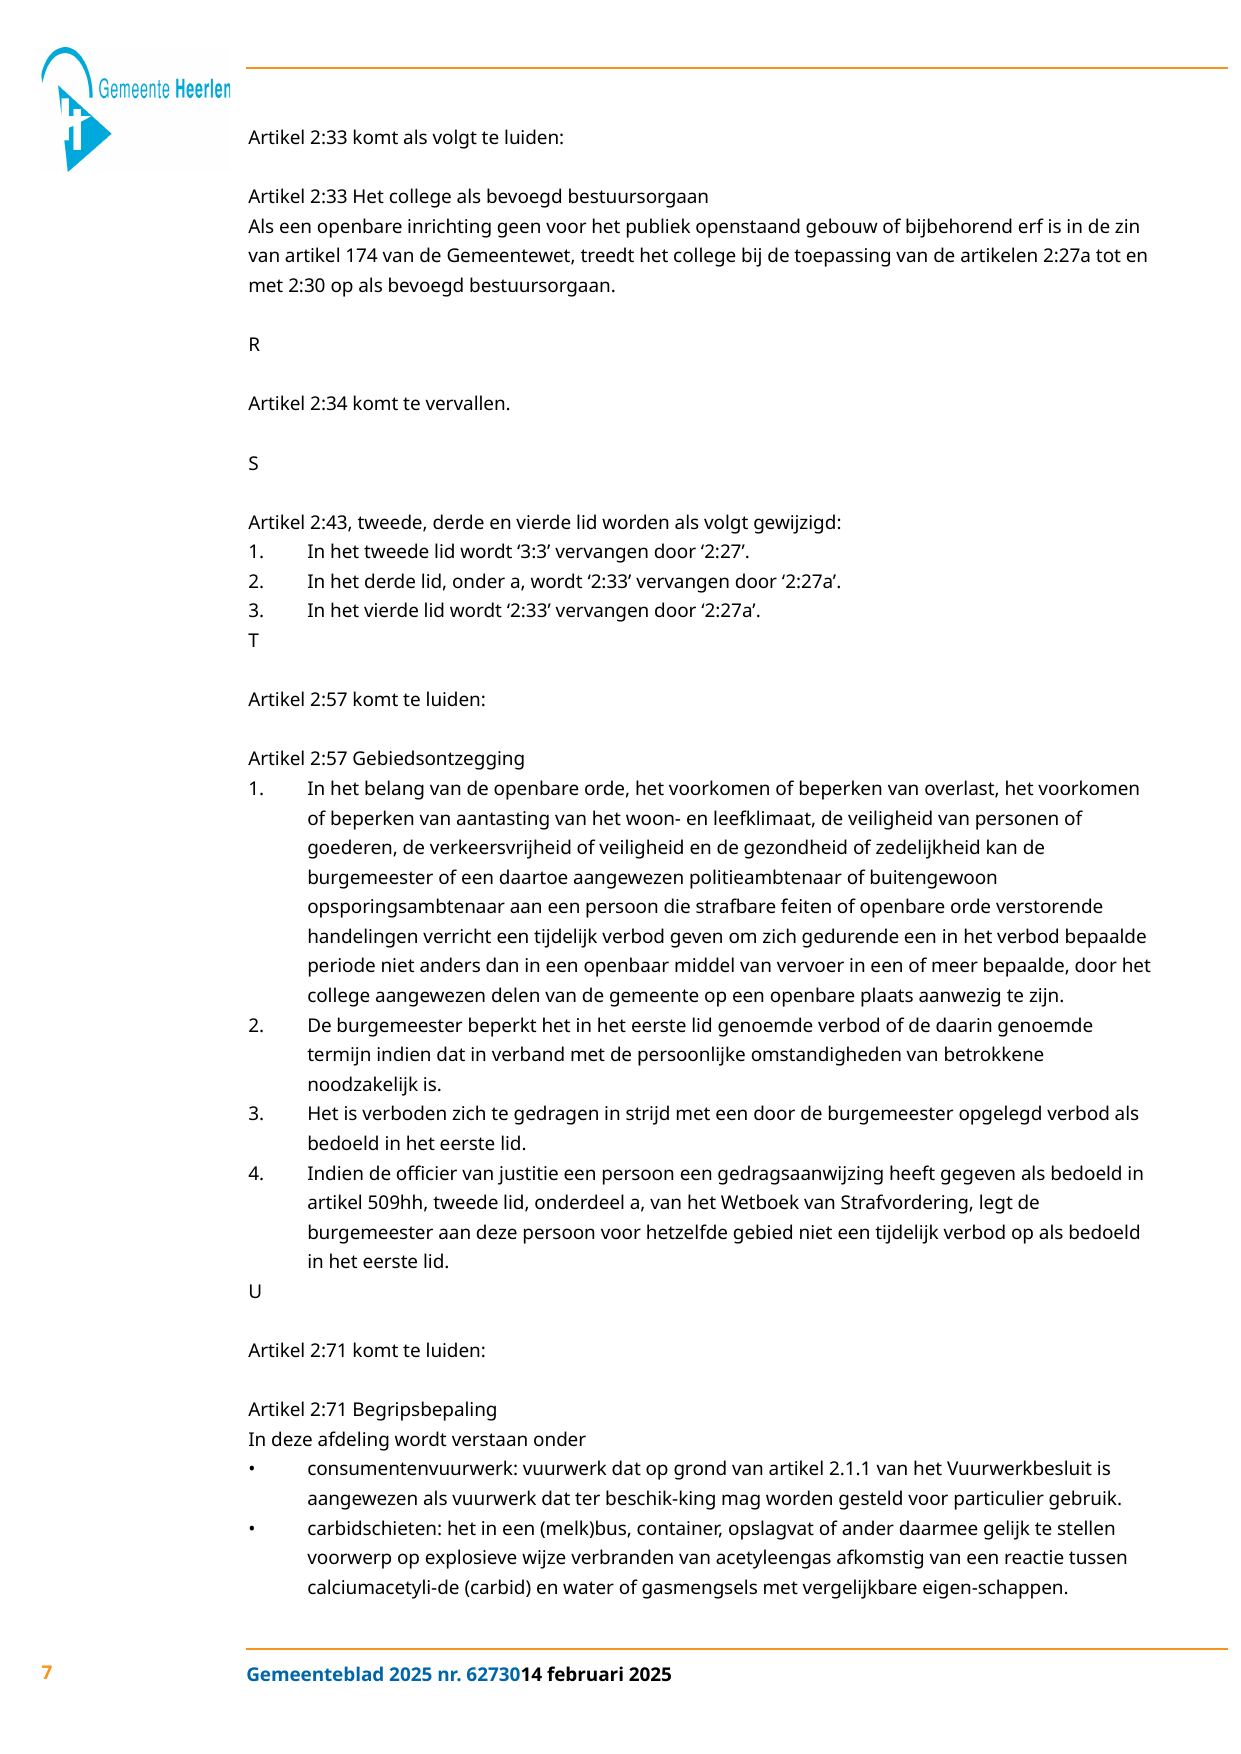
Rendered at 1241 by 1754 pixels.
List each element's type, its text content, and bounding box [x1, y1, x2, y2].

list De burgemeester beperkt het in het eerste lid genoemde verbod of de daarin genoemde termijn indien dat in verband met de persoonlijke omstandigheden van betrokkene noodzakelijk is. [248, 1012, 1152, 1097]
text Artikel 2:57 komt te luiden: [248, 686, 1152, 712]
text Artikel 2:57 Gebiedsontzegging [248, 746, 1152, 771]
list In het derde lid, onder a, wordt ‘2:33’ vervangen door ‘2:27a’. [248, 568, 1152, 594]
text Artikel 2:71 Begripsbepaling [248, 1396, 1152, 1422]
list In het vierde lid wordt ‘2:33’ vervangen door ‘2:27a’. [248, 598, 1152, 623]
list carbidschieten: het in een (melk)bus, container, opslagvat of ander daarmee gelijk te stellen voorwerp op explosieve wijze verbranden van acetyleengas afkomstig van een reactie tussen calciumacetyli-de (carbid) en water of gasmengsels met vergelijkbare eigen-schappen. [248, 1515, 1152, 1600]
text U [248, 1278, 1152, 1304]
list consumentenvuurwerk: vuurwerk dat op grond van artikel 2.1.1 van het Vuurwerkbesluit is aangewezen als vuurwerk dat ter beschik-king mag worden gesteld voor particulier gebruik. [248, 1456, 1152, 1511]
text Als een openbare inrichting geen voor het publiek openstaand gebouw of bijbehorend erf is in de zin van artikel 174 van de Gemeentewet, treedt het college bij de toepassing van de artikelen 2:27a tot en met 2:30 op als bevoegd bestuursorgaan. [248, 213, 1152, 298]
text T [248, 627, 1152, 653]
list In het tweede lid wordt ‘3:3’ vervangen door ‘2:27’. [248, 538, 1152, 564]
list Indien de officier van justitie een persoon een gedragsaanwijzing heeft gegeven als bedoeld in artikel 509hh, tweede lid, onderdeel a, van het Wetboek van Strafvordering, legt de burgemeester aan deze persoon voor hetzelfde gebied niet een tijdelijk verbod op als bedoeld in het eerste lid. [248, 1160, 1152, 1274]
text Artikel 2:33 Het college als bevoegd bestuursorgaan [248, 183, 1152, 209]
text In deze afdeling wordt verstaan onder [248, 1426, 1152, 1452]
text Artikel 2:71 komt te luiden: [248, 1337, 1152, 1363]
list In het belang van de openbare orde, het voorkomen of beperken van overlast, het voorkomen of beperken van aantasting van het woon- en leefklimaat, de veiligheid van personen of goederen, de verkeersvrijheid of veiligheid en de gezondheid of zedelijkheid kan de burgemeester of een daartoe aangewezen politieambtenaar of buitengewoon opsporingsambtenaar aan een persoon die strafbare feiten of openbare orde verstorende handelingen verricht een tijdelijk verbod geven om zich gedurende een in het verbod bepaalde periode niet anders dan in een openbaar middel van vervoer in een of meer bepaalde, door het college aangewezen delen van de gemeente op een openbare plaats aanwezig te zijn. [248, 775, 1152, 1008]
list Het is verboden zich te gedragen in strijd met een door de burgemeester opgelegd verbod als bedoeld in het eerste lid. [248, 1101, 1152, 1156]
text Artikel 2:33 komt als volgt te luiden: [248, 124, 1152, 150]
text Artikel 2:34 komt te vervallen. [248, 391, 1152, 416]
picture [41, 47, 231, 172]
text Artikel 2:43, tweede, derde en vierde lid worden als volgt gewijzigd: [248, 509, 1152, 535]
text S [248, 450, 1152, 476]
text R [248, 331, 1152, 357]
picture [41, 47, 59, 70]
